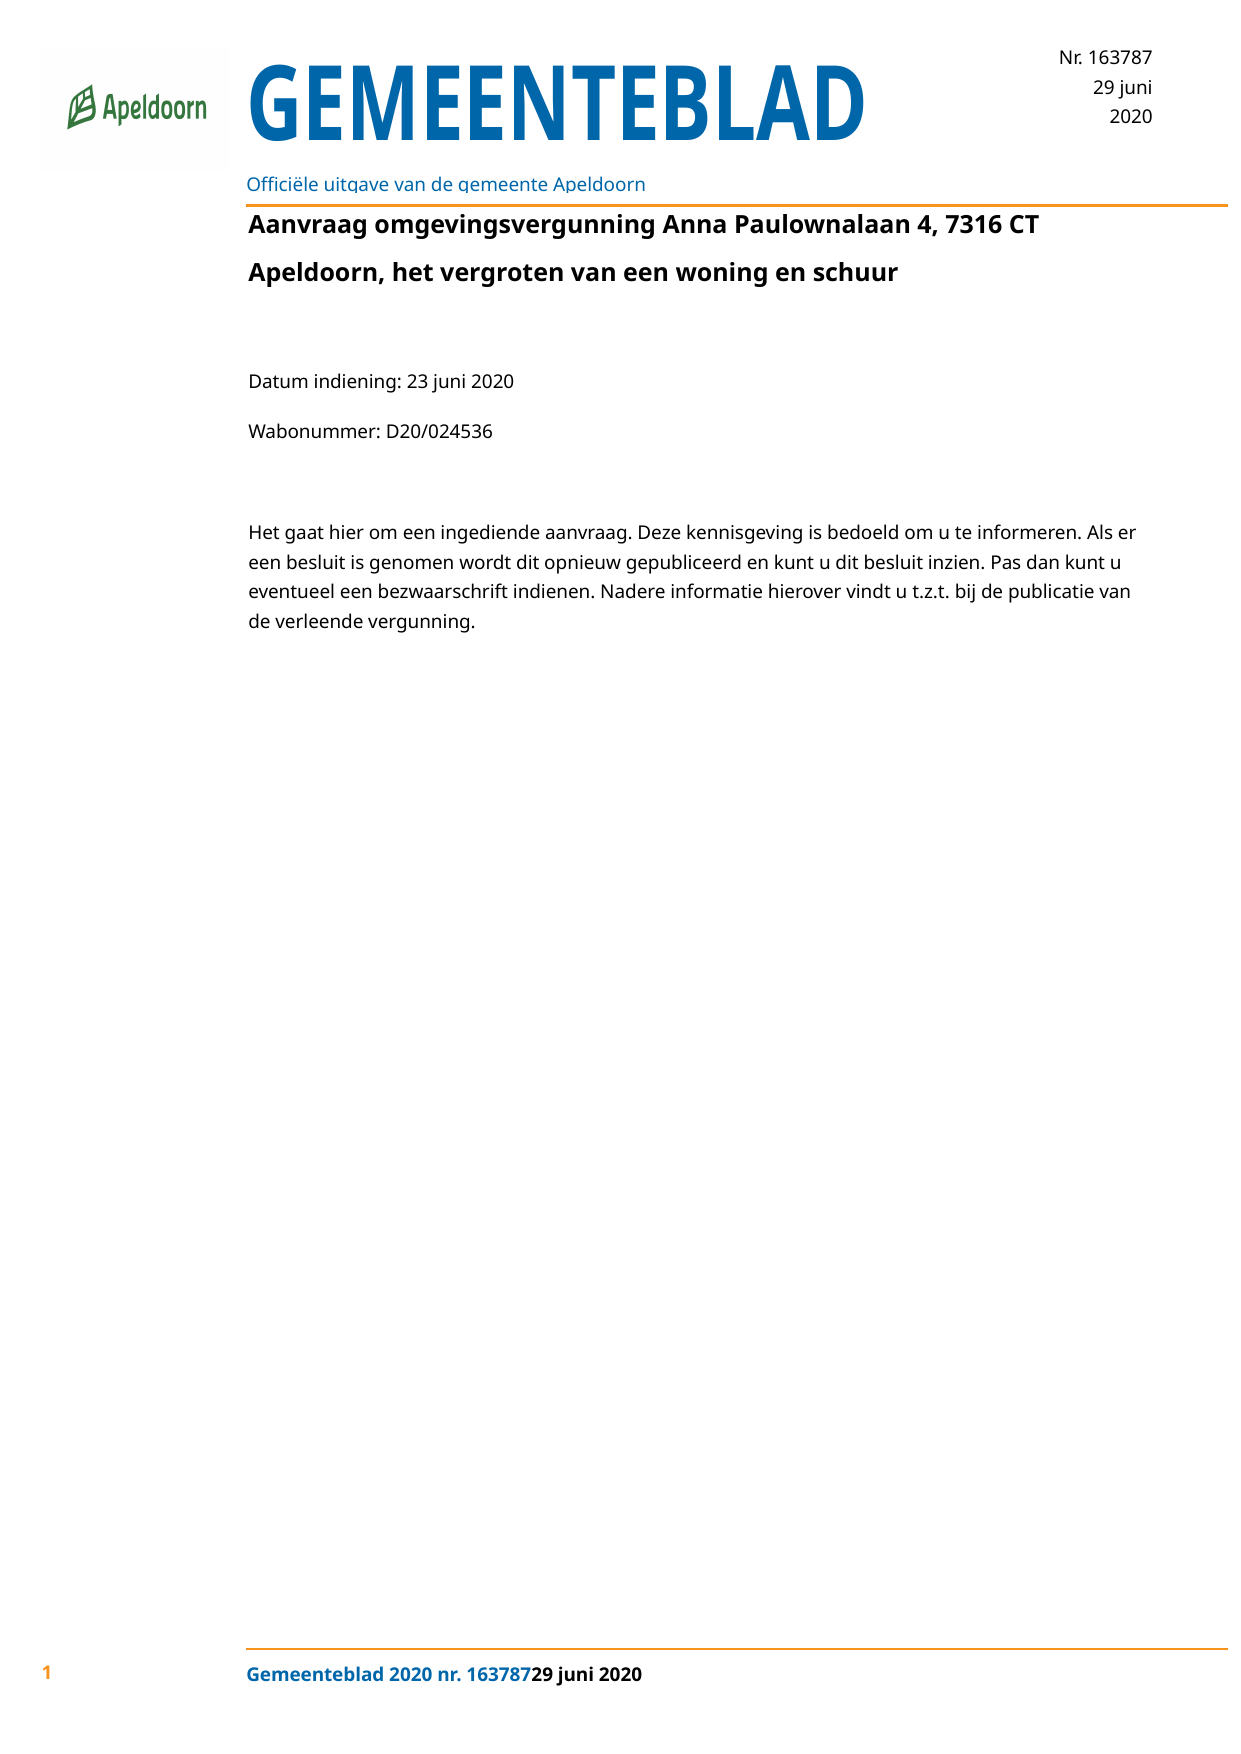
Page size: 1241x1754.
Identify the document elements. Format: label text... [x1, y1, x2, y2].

text Wabonummer: D20/024536 [248, 419, 1152, 444]
text Datum indiening: 23 juni 2020 [248, 368, 1152, 394]
text Het gaat hier om een ingediende aanvraag. Deze kennisgeving is bedoeld om u te informeren. Als er een besluit is genomen wordt dit opnieuw gepubliceerd en kunt u dit besluit inzien. Pas dan kunt u eventueel een bezwaarschrift indienen. Nadere informatie hierover vindt u t.z.t. bij de publicatie van de verleende vergunning. [248, 519, 1152, 634]
text Aanvraag omgevingsvergunning Anna Paulownalaan 4, 7316 CT Apeldoorn, het vergroten van een woning en schuur [248, 207, 1152, 288]
picture [41, 47, 231, 172]
